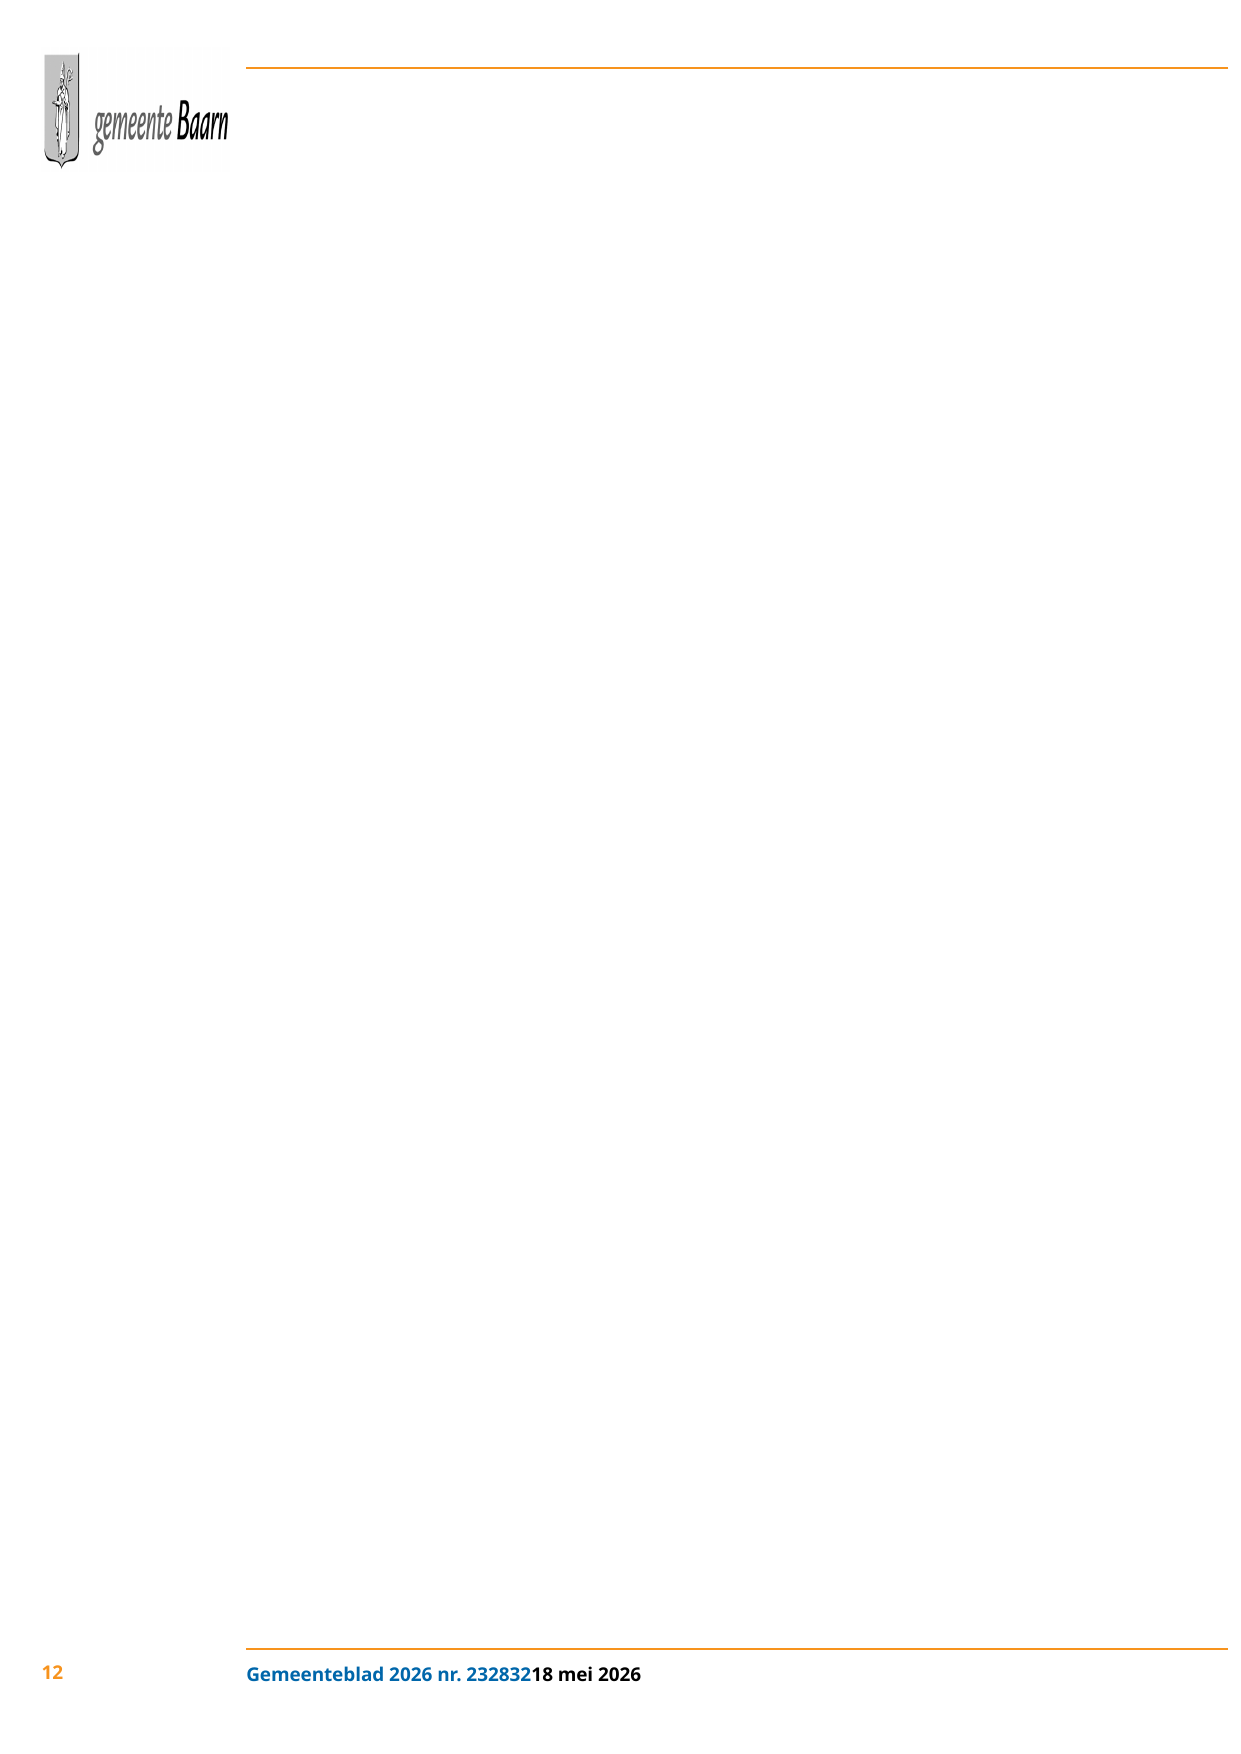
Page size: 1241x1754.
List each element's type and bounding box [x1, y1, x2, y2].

picture [41, 47, 231, 172]
